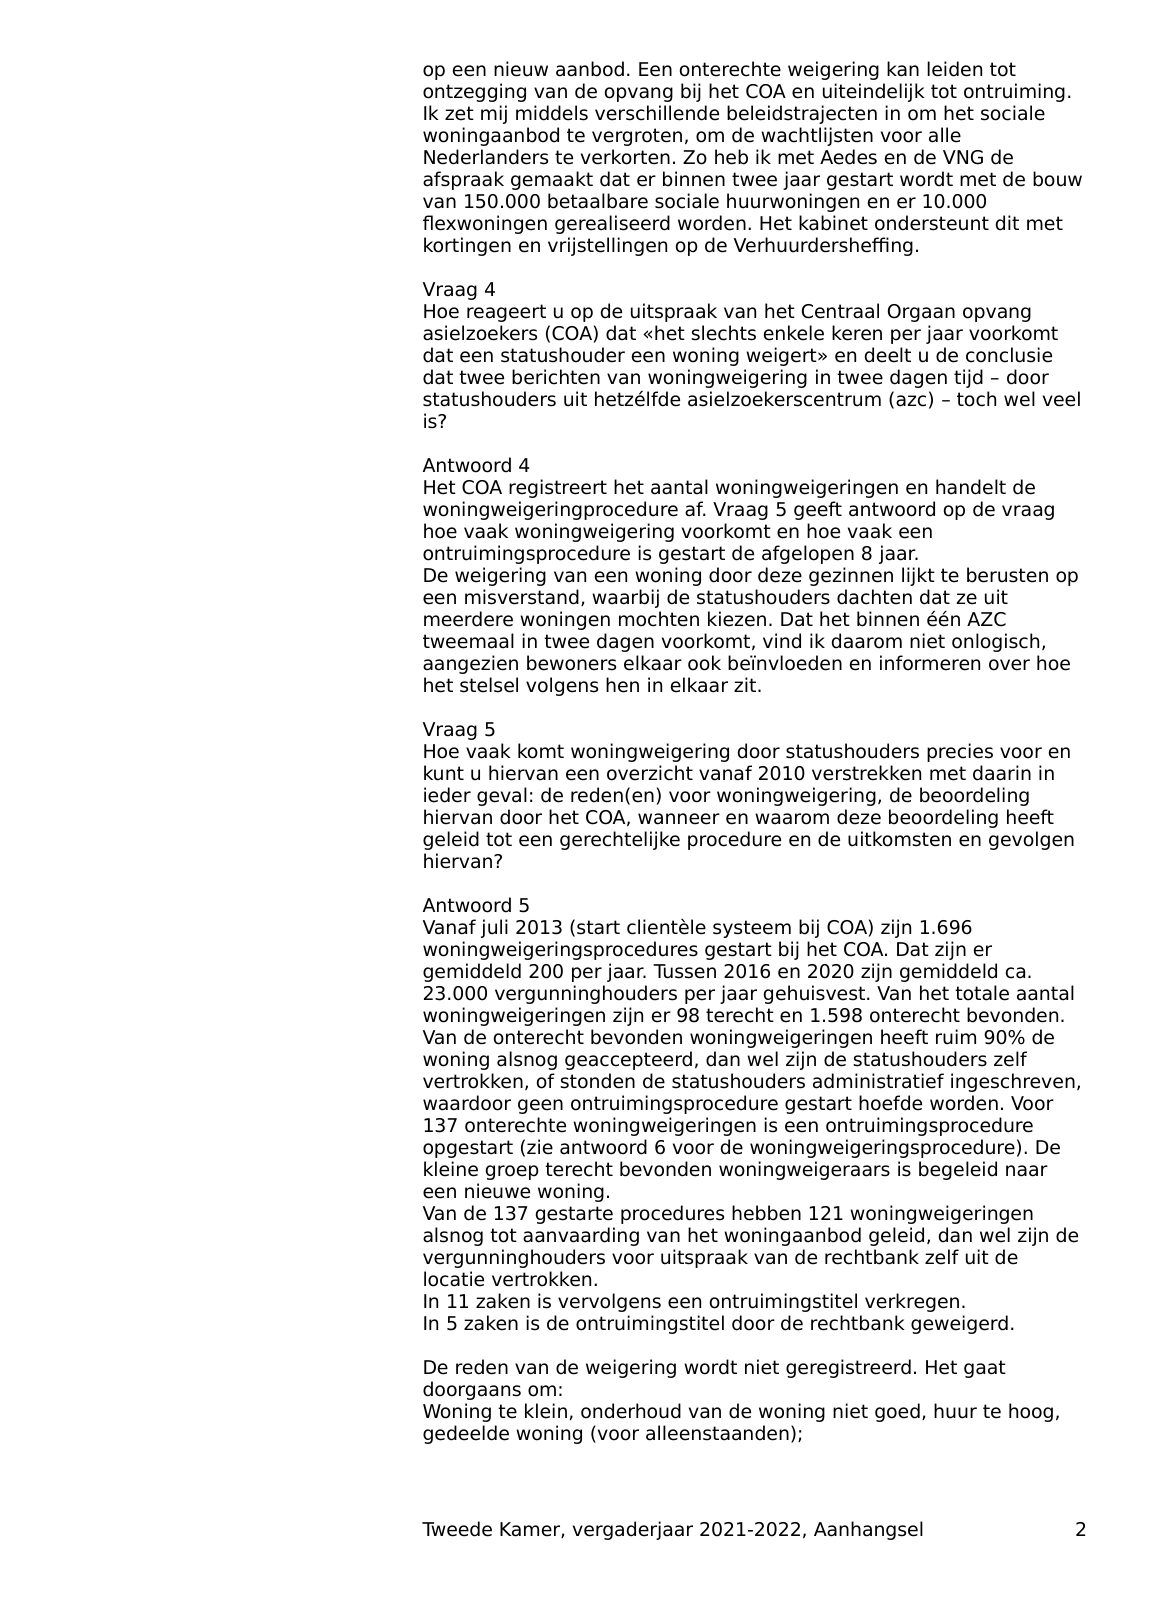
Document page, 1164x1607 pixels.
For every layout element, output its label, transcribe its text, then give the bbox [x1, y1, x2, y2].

text In 5 zaken is de ontruimingstitel door de rechtbank geweigerd. [422, 1313, 1087, 1335]
text Antwoord 4 [422, 455, 1087, 477]
text op een nieuw aanbod. Een onterechte weigering kan leiden tot ontzegging van de opvang bij het COA en uiteindelijk tot ontruiming. Ik zet mij middels verschillende beleidstrajecten in om het sociale woningaanbod te vergroten, om de wachtlijsten voor alle Nederlanders te verkorten. Zo heb ik met Aedes en de VNG de afspraak gemaakt dat er binnen twee jaar gestart wordt met de bouw van 150.000 betaalbare sociale huurwoningen en er 10.000 flexwoningen gerealiseerd worden. Het kabinet ondersteunt dit met kortingen en vrijstellingen op de Verhuurdersheffing. [422, 59, 1087, 257]
text Het COA registreert het aantal woningweigeringen en handelt de woningweigeringprocedure af. Vraag 5 geeft antwoord op de vraag hoe vaak woningweigering voorkomt en hoe vaak een ontruimingsprocedure is gestart de afgelopen 8 jaar. [422, 477, 1087, 565]
text Hoe reageert u op de uitspraak van het Centraal Orgaan opvang asielzoekers (COA) dat «het slechts enkele keren per jaar voorkomt dat een statushouder een woning weigert» en deelt u de conclusie dat twee berichten van woningweigering in twee dagen tijd – door statushouders uit hetzélfde asielzoekerscentrum (azc) – toch wel veel is? [422, 301, 1087, 433]
text Vraag 5 [422, 719, 1087, 741]
text Van de 137 gestarte procedures hebben 121 woningweigeringen alsnog tot aanvaarding van het woningaanbod geleid, dan wel zijn de vergunninghouders voor uitspraak van de rechtbank zelf uit de locatie vertrokken. [422, 1203, 1087, 1291]
text Hoe vaak komt woningweigering door statushouders precies voor en kunt u hiervan een overzicht vanaf 2010 verstrekken met daarin in ieder geval: de reden(en) voor woningweigering, de beoordeling hiervan door het COA, wanneer en waarom deze beoordeling heeft geleid tot een gerechtelijke procedure en de uitkomsten en gevolgen hiervan? [422, 741, 1087, 873]
text Vraag 4 [422, 279, 1087, 301]
text De reden van de weigering wordt niet geregistreerd. Het gaat doorgaans om: [422, 1357, 1087, 1401]
text In 11 zaken is vervolgens een ontruimingstitel verkregen. [422, 1291, 1087, 1313]
text De weigering van een woning door deze gezinnen lijkt te berusten op een misverstand, waarbij de statushouders dachten dat ze uit meerdere woningen mochten kiezen. Dat het binnen één AZC tweemaal in twee dagen voorkomt, vind ik daarom niet onlogisch, aangezien bewoners elkaar ook beïnvloeden en informeren over hoe het stelsel volgens hen in elkaar zit. [422, 565, 1087, 697]
text Vanaf juli 2013 (start clientèle systeem bij COA) zijn 1.696 woningweigeringsprocedures gestart bij het COA. Dat zijn er gemiddeld 200 per jaar. Tussen 2016 en 2020 zijn gemiddeld ca. 23.000 vergunninghouders per jaar gehuisvest. Van het totale aantal woningweigeringen zijn er 98 terecht en 1.598 onterecht bevonden. Van de onterecht bevonden woningweigeringen heeft ruim 90% de woning alsnog geaccepteerd, dan wel zijn de statushouders zelf vertrokken, of stonden de statushouders administratief ingeschreven, waardoor geen ontruimingsprocedure gestart hoefde worden. Voor 137 onterechte woningweigeringen is een ontruimingsprocedure opgestart (zie antwoord 6 voor de woningweigeringsprocedure). De kleine groep terecht bevonden woningweigeraars is begeleid naar een nieuwe woning. [422, 917, 1087, 1203]
text Antwoord 5 [422, 895, 1087, 917]
text Woning te klein, onderhoud van de woning niet goed, huur te hoog, gedeelde woning (voor alleenstaanden); [422, 1401, 1087, 1445]
